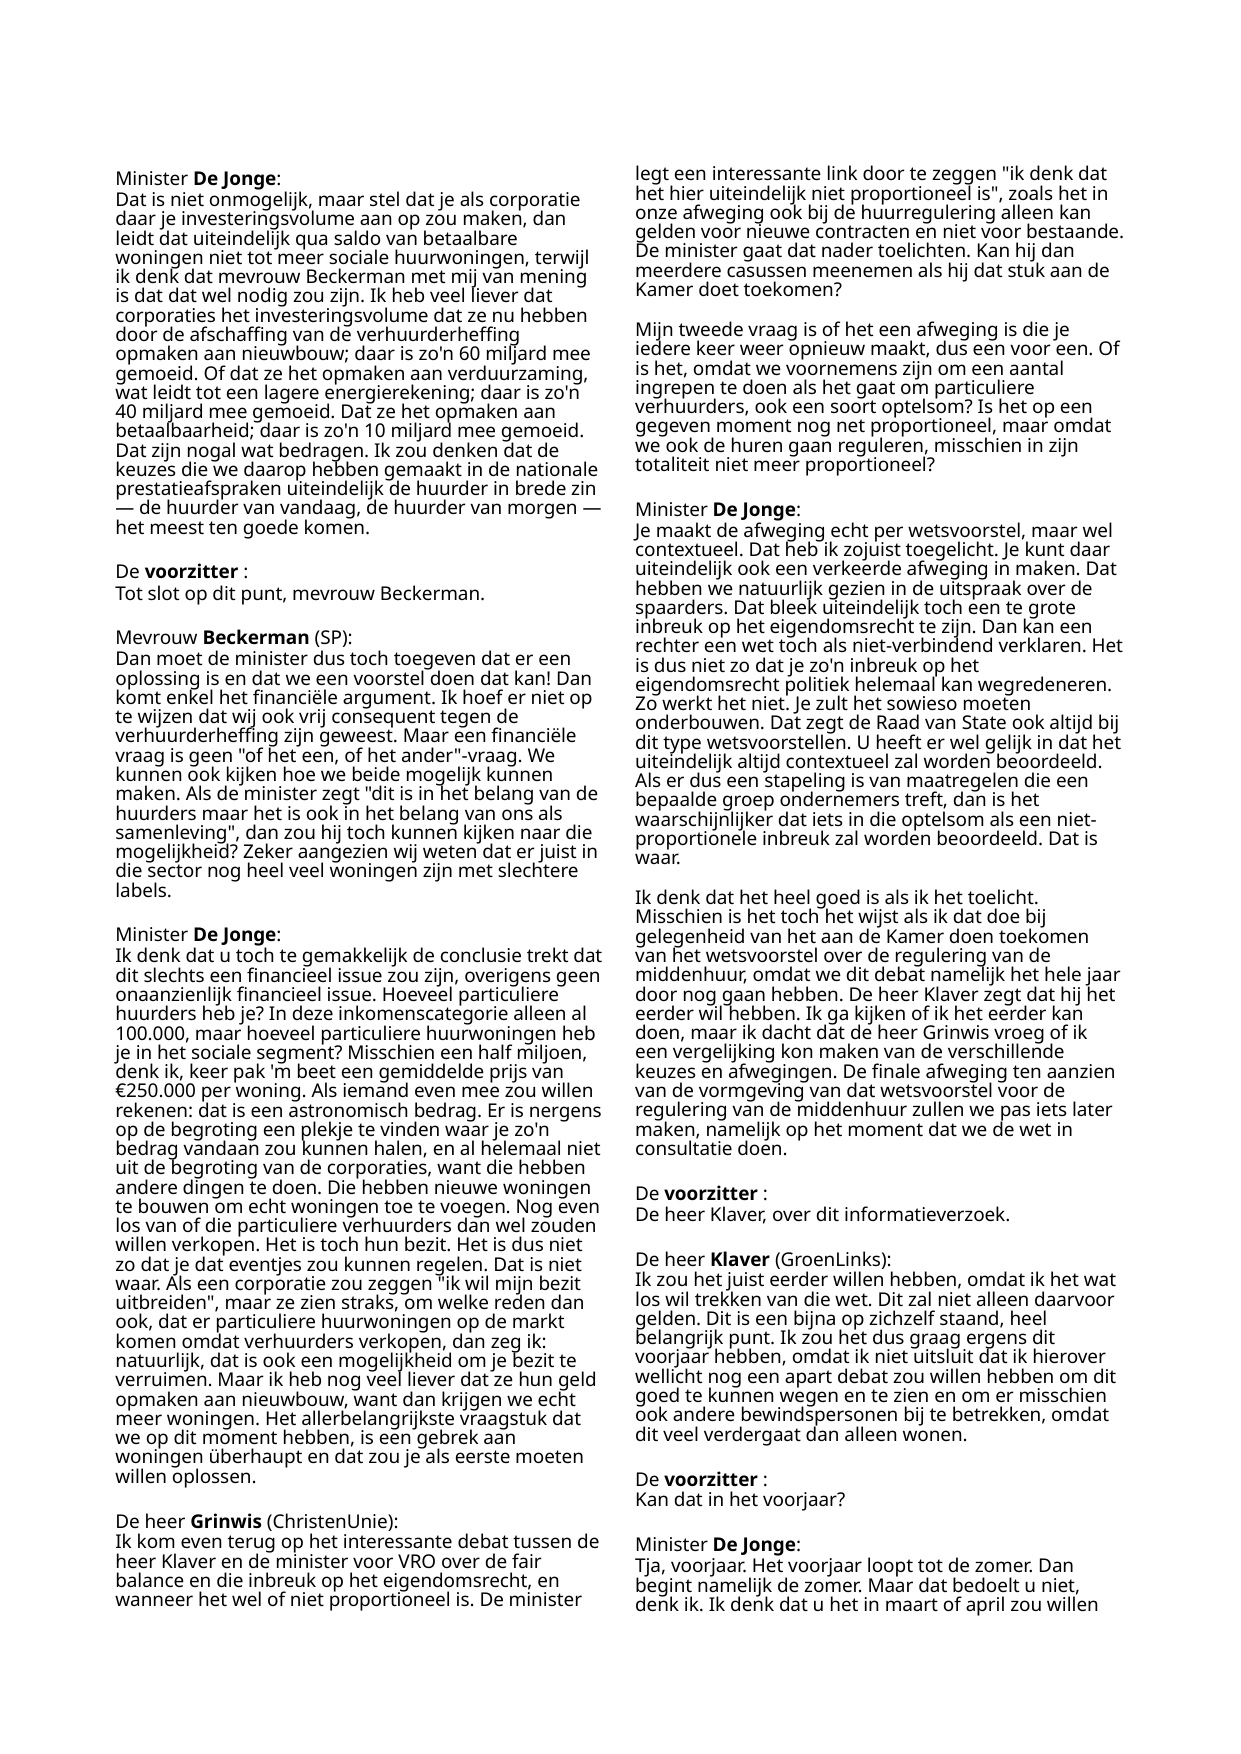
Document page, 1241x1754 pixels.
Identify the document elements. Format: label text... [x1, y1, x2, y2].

text De voorzitter : [115, 559, 605, 584]
text Je maakt de afweging echt per wetsvoorstel, maar wel contextueel. Dat heb ik zojuist toegelicht. Je kunt daar uiteindelijk ook een verkeerde afweging in maken. Dat hebben we natuurlijk gezien in de uitspraak over de spaarders. Dat bleek uiteindelijk toch een te grote inbreuk op het eigendomsrecht te zijn. Dan kan een rechter een wet toch als niet-verbindend verklaren. Het is dus niet zo dat je zo'n inbreuk op het eigendomsrecht politiek helemaal kan wegredeneren. Zo werkt het niet. Je zult het sowieso moeten onderbouwen. Dat zegt de Raad van State ook altijd bij dit type wetsvoorstellen. U heeft er wel gelijk in dat het uiteindelijk altijd contextueel zal worden beoordeeld. Als er dus een stapeling is van maatregelen die een bepaalde groep ondernemers treft, dan is het waarschijnlijker dat iets in die optelsom als een niet-proportionele inbreuk zal worden beoordeeld. Dat is waar. [635, 522, 1125, 868]
text Dan moet de minister dus toch toegeven dat er een oplossing is en dat we een voorstel doen dat kan! Dan komt enkel het financiële argument. Ik hoef er niet op te wijzen dat wij ook vrij consequent tegen de verhuurderheffing zijn geweest. Maar een financiële vraag is geen "of het een, of het ander"-vraag. We kunnen ook kijken hoe we beide mogelijk kunnen maken. Als de minister zegt "dit is in het belang van de huurders maar het is ook in het belang van ons als samenleving", dan zou hij toch kunnen kijken naar die mogelijkheid? Zeker aangezien wij weten dat er juist in die sector nog heel veel woningen zijn met slechtere labels. [115, 650, 605, 901]
text Mevrouw Beckerman (SP): [115, 624, 605, 650]
text Ik denk dat het heel goed is als ik het toelicht. Misschien is het toch het wijst als ik dat doe bij gelegenheid van het aan de Kamer doen toekomen van het wetsvoorstel over de regulering van de middenhuur, omdat we dit debat namelijk het hele jaar door nog gaan hebben. De heer Klaver zegt dat hij het eerder wil hebben. Ik ga kijken of ik het eerder kan doen, maar ik dacht dat de heer Grinwis vroeg of ik een vergelijking kon maken van de verschillende keuzes en afwegingen. De finale afweging ten aanzien van de vormgeving van dat wetsvoorstel voor de regulering van de middenhuur zullen we pas iets later maken, namelijk op het moment dat we de wet in consultatie doen. [635, 889, 1125, 1159]
text Minister De Jonge: [635, 496, 1125, 522]
text De heer Klaver (GroenLinks): [635, 1246, 1125, 1271]
text Minister De Jonge: [115, 922, 605, 947]
text Ik denk dat u toch te gemakkelijk de conclusie trekt dat dit slechts een financieel issue zou zijn, overigens geen onaanzienlijk financieel issue. Hoeveel particuliere huurders heb je? In deze inkomenscategorie alleen al 100.000, maar hoeveel particuliere huurwoningen heb je in het sociale segment? Misschien een half miljoen, denk ik, keer pak 'm beet een gemiddelde prijs van €250.000 per woning. Als iemand even mee zou willen rekenen: dat is een astronomisch bedrag. Er is nergens op de begroting een plekje te vinden waar je zo'n bedrag vandaan zou kunnen halen, en al helemaal niet uit de begroting van de corporaties, want die hebben andere dingen te doen. Die hebben nieuwe woningen te bouwen om echt woningen toe te voegen. Nog even los van of die particuliere verhuurders dan wel zouden willen verkopen. Het is toch hun bezit. Het is dus niet zo dat je dat eventjes zou kunnen regelen. Dat is niet waar. Als een corporatie zou zeggen "ik wil mijn bezit uitbreiden", maar ze zien straks, om welke reden dan ook, dat er particuliere huurwoningen op de markt komen omdat verhuurders verkopen, dan zeg ik: natuurlijk, dat is ook een mogelijkheid om je bezit te verruimen. Maar ik heb nog veel liever dat ze hun geld opmaken aan nieuwbouw, want dan krijgen we echt meer woningen. Het allerbelangrijkste vraagstuk dat we op dit moment hebben, is een gebrek aan woningen überhaupt en dat zou je als eerste moeten willen oplossen. [115, 947, 605, 1487]
text legt een interessante link door te zeggen "ik denk dat het hier uiteindelijk niet proportioneel is", zoals het in onze afweging ook bij de huurregulering alleen kan gelden voor nieuwe contracten en niet voor bestaande. De minister gaat dat nader toelichten. Kan hij dan meerdere casussen meenemen als hij dat stuk aan de Kamer doet toekomen? [635, 165, 1125, 300]
text De heer Klaver, over dit informatieverzoek. [635, 1206, 1125, 1225]
text Dat is niet onmogelijk, maar stel dat je als corporatie daar je investeringsvolume aan op zou maken, dan leidt dat uiteindelijk qua saldo van betaalbare woningen niet tot meer sociale huurwoningen, terwijl ik denk dat mevrouw Beckerman met mij van mening is dat dat wel nodig zou zijn. Ik heb veel liever dat corporaties het investeringsvolume dat ze nu hebben door de afschaffing van de verhuurderheffing opmaken aan nieuwbouw; daar is zo'n 60 miljard mee gemoeid. Of dat ze het opmaken aan verduurzaming, wat leidt tot een lagere energierekening; daar is zo'n 40 miljard mee gemoeid. Dat ze het opmaken aan betaalbaarheid; daar is zo'n 10 miljard mee gemoeid. Dat zijn nogal wat bedragen. Ik zou denken dat de keuzes die we daarop hebben gemaakt in de nationale prestatieafspraken uiteindelijk de huurder in brede zin — de huurder van vandaag, de huurder van morgen — het meest ten goede komen. [115, 191, 605, 538]
text Tja, voorjaar. Het voorjaar loopt tot de zomer. Dan begint namelijk de zomer. Maar dat bedoelt u niet, denk ik. Ik denk dat u het in maart of april zou willen [635, 1557, 1125, 1615]
text De heer Grinwis (ChristenUnie): [115, 1508, 605, 1533]
text Mijn tweede vraag is of het een afweging is die je iedere keer weer opnieuw maakt, dus een voor een. Of is het, omdat we voornemens zijn om een aantal ingrepen te doen als het gaat om particuliere verhuurders, ook een soort optelsom? Is het op een gegeven moment nog net proportioneel, maar omdat we ook de huren gaan reguleren, misschien in zijn totaliteit niet meer proportioneel? [635, 321, 1125, 475]
text Minister De Jonge: [115, 165, 605, 191]
text Ik kom even terug op het interessante debat tussen de heer Klaver en de minister voor VRO over de fair balance en die inbreuk op het eigendomsrecht, en wanneer het wel of niet proportioneel is. De minister [115, 1533, 605, 1611]
text De voorzitter : [635, 1466, 1125, 1491]
text Tot slot op dit punt, mevrouw Beckerman. [115, 584, 605, 604]
text Kan dat in het voorjaar? [635, 1491, 1125, 1511]
text Ik zou het juist eerder willen hebben, omdat ik het wat los wil trekken van die wet. Dit zal niet alleen daarvoor gelden. Dit is een bijna op zichzelf staand, heel belangrijk punt. Ik zou het dus graag ergens dit voorjaar hebben, omdat ik niet uitsluit dat ik hierover wellicht nog een apart debat zou willen hebben om dit goed te kunnen wegen en te zien en om er misschien ook andere bewindspersonen bij te betrekken, omdat dit veel verdergaat dan alleen wonen. [635, 1271, 1125, 1445]
text De voorzitter : [635, 1180, 1125, 1206]
text Minister De Jonge: [635, 1532, 1125, 1557]
